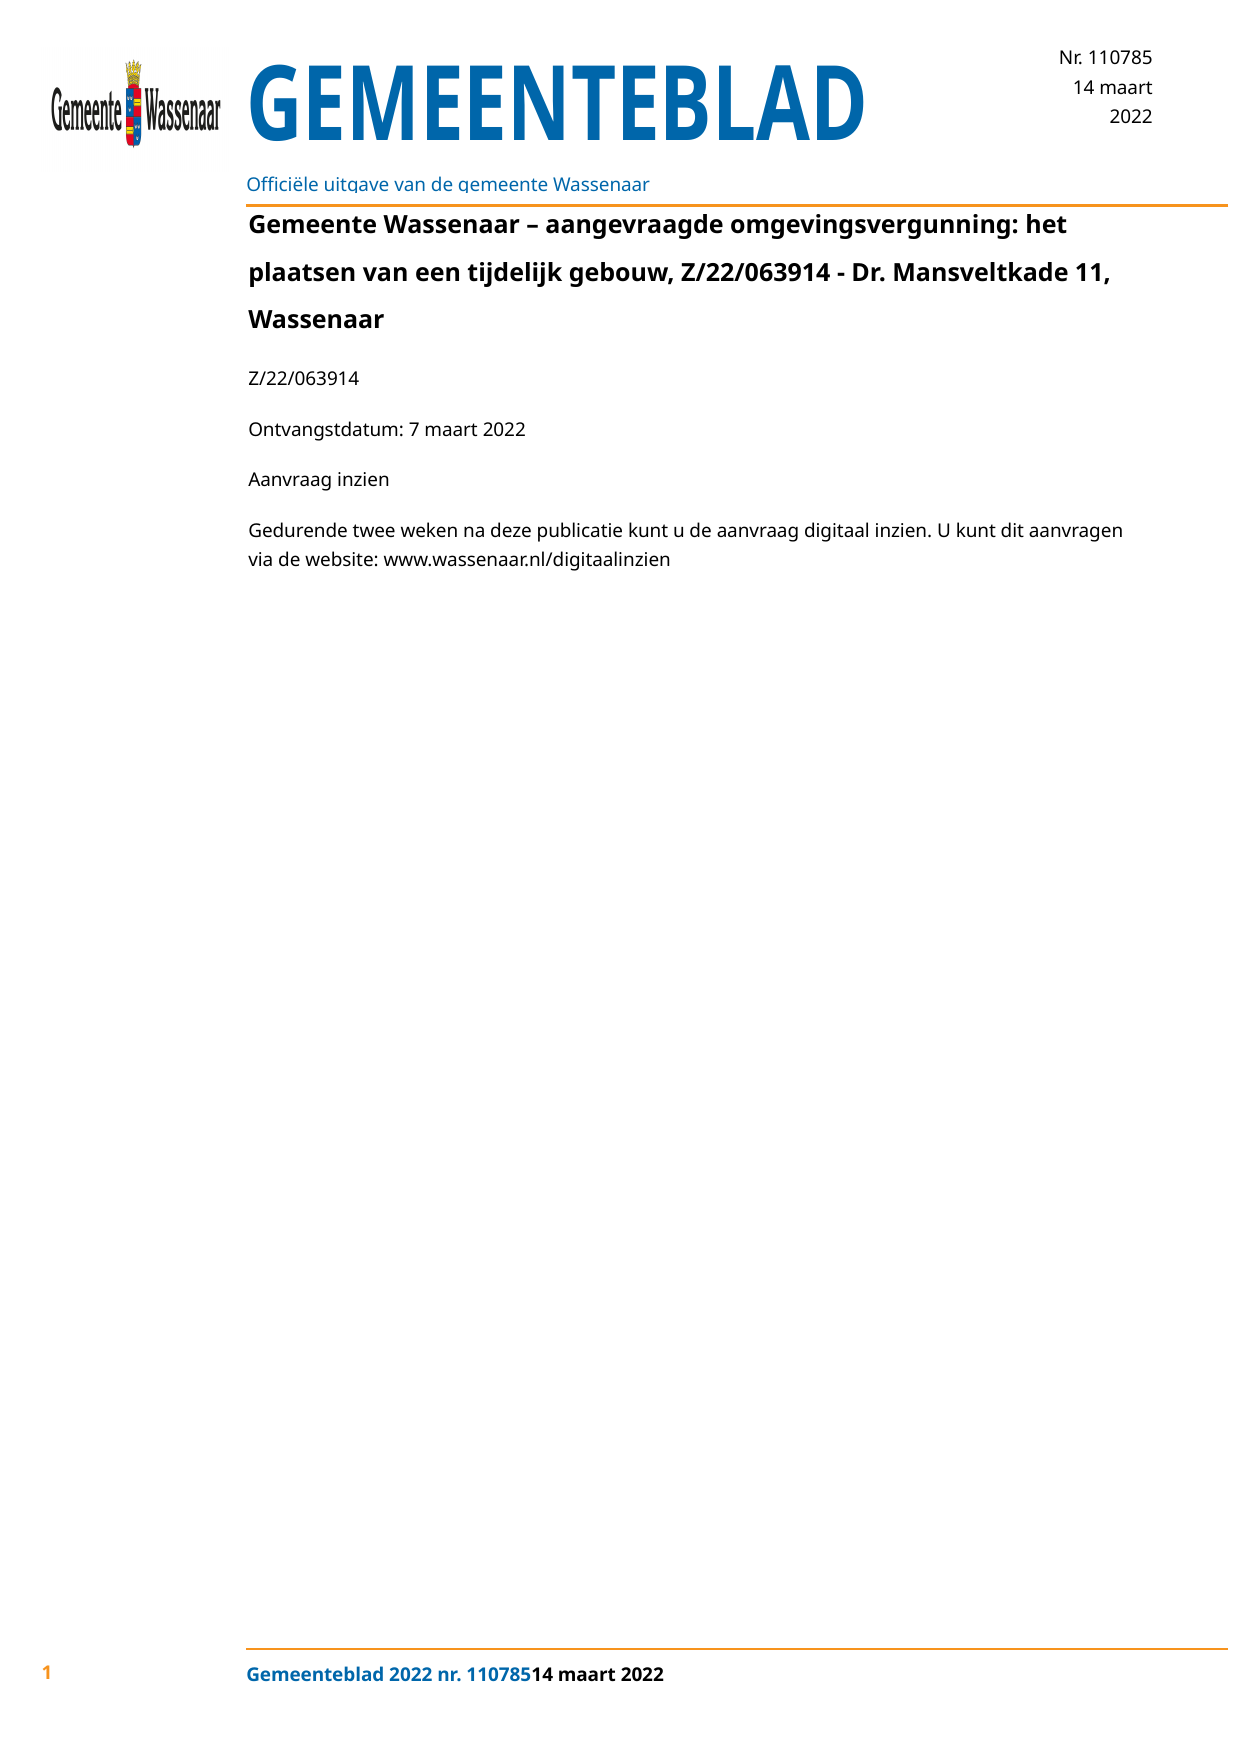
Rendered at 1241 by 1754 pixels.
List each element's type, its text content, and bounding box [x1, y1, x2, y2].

text Gedurende twee weken na deze publicatie kunt u de aanvraag digitaal inzien. U kunt dit aanvragen via de website: www.wassenaar.nl/digitaalinzien [248, 517, 1152, 572]
text Gemeente Wassenaar – aangevraagde omgevingsvergunning: het plaatsen van een tijdelijk gebouw, Z/22/063914 - Dr. Mansveltkade 11, Wassenaar [248, 207, 1152, 336]
text Aanvraag inzien [248, 466, 1152, 492]
text Ontvangstdatum: 7 maart 2022 [248, 416, 1152, 442]
text Z/22/063914 [248, 366, 1152, 391]
picture [41, 47, 231, 172]
